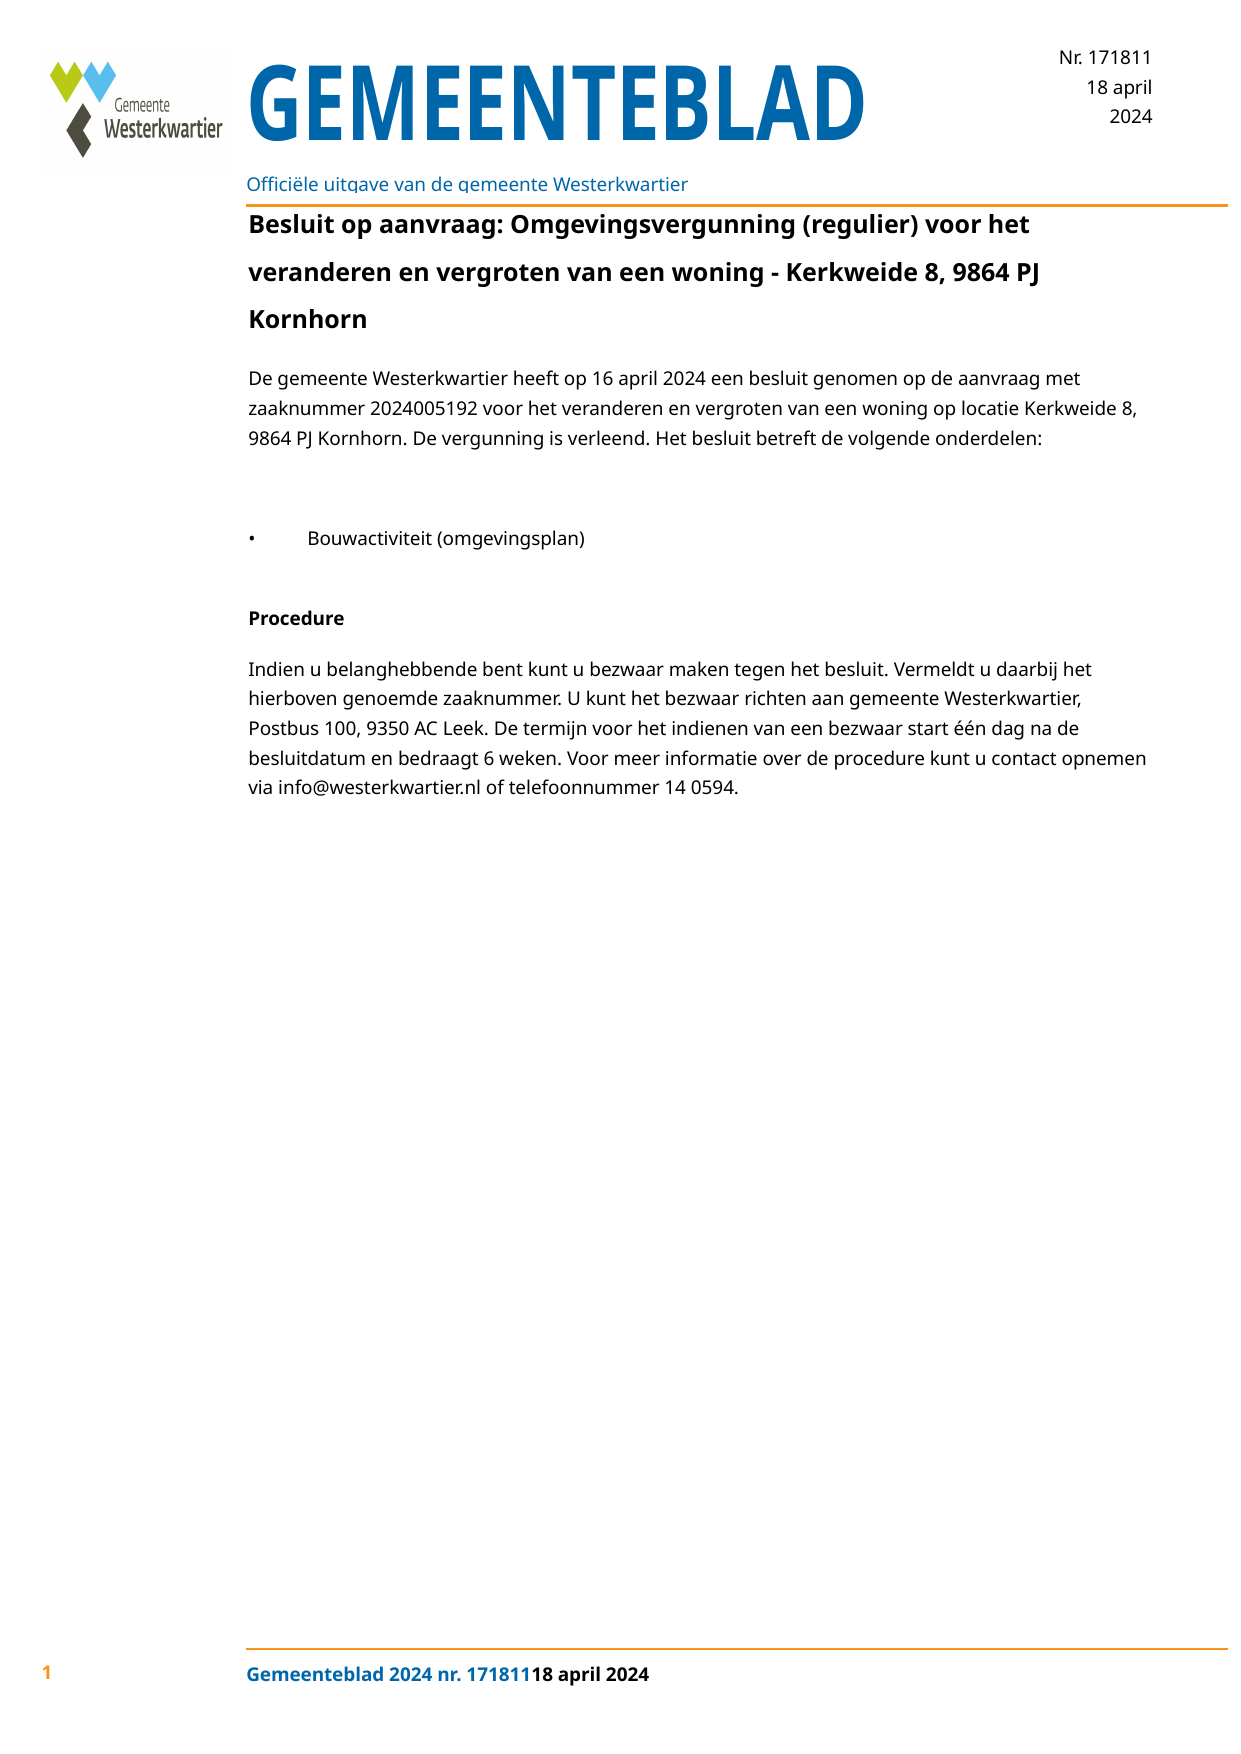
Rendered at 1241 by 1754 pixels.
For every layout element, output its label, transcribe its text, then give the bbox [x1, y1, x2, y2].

picture [41, 47, 231, 172]
text De gemeente Westerkwartier heeft op 16 april 2024 een besluit genomen op de aanvraag met zaaknummer 2024005192 voor het veranderen en vergroten van een woning op locatie Kerkweide 8, 9864 PJ Kornhorn. De vergunning is verleend. Het besluit betreft de volgende onderdelen: [248, 366, 1152, 450]
text Procedure [248, 606, 1152, 631]
list Bouwactiviteit (omgevingsplan) [248, 526, 1152, 551]
text Indien u belanghebbende bent kunt u bezwaar maken tegen het besluit. Vermeldt u daarbij het hierboven genoemde zaaknummer. U kunt het bezwaar richten aan gemeente Westerkwartier, Postbus 100, 9350 AC Leek. De termijn voor het indienen van een bezwaar start één dag na de besluitdatum en bedraagt 6 weken. Voor meer informatie over de procedure kunt u contact opnemen via info@westerkwartier.nl of telefoonnummer 14 0594. [248, 656, 1152, 800]
text Besluit op aanvraag: Omgevingsvergunning (regulier) voor het veranderen en vergroten van een woning - Kerkweide 8, 9864 PJ Kornhorn [248, 207, 1152, 336]
